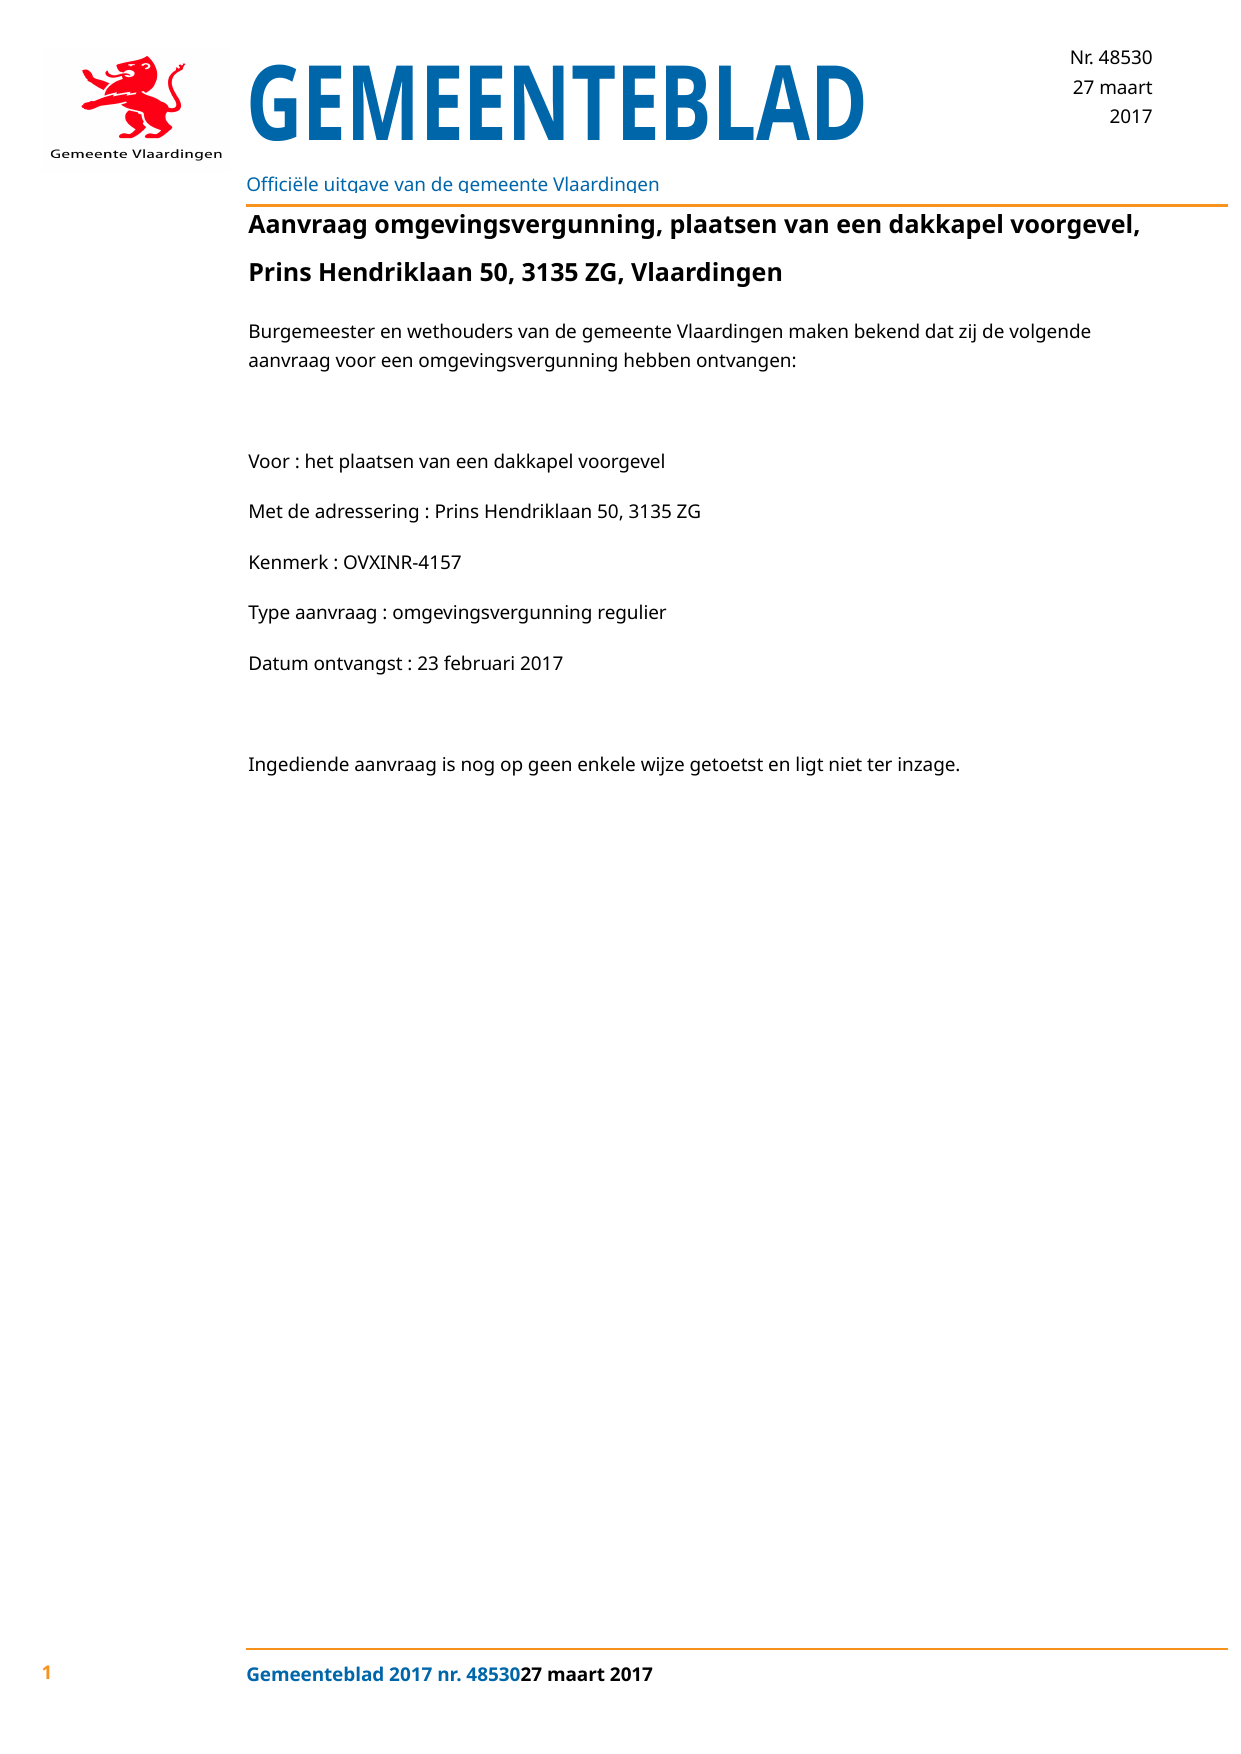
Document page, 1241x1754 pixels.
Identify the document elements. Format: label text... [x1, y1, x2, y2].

text Met de adressering : Prins Hendriklaan 50, 3135 ZG [248, 499, 1152, 524]
text Voor : het plaatsen van een dakkapel voorgevel [248, 448, 1152, 474]
text Type aanvraag : omgevingsvergunning regulier [248, 599, 1152, 625]
text Kenmerk : OVXINR-4157 [248, 549, 1152, 575]
picture [41, 47, 231, 172]
text Ingediende aanvraag is nog op geen enkele wijze getoetst en ligt niet ter inzage. [248, 751, 1152, 777]
text Burgemeester en wethouders van de gemeente Vlaardingen maken bekend dat zij de volgende aanvraag voor een omgevingsvergunning hebben ontvangen: [248, 318, 1152, 373]
text Aanvraag omgevingsvergunning, plaatsen van een dakkapel voorgevel, Prins Hendriklaan 50, 3135 ZG, Vlaardingen [248, 207, 1152, 288]
text Datum ontvangst : 23 februari 2017 [248, 650, 1152, 676]
